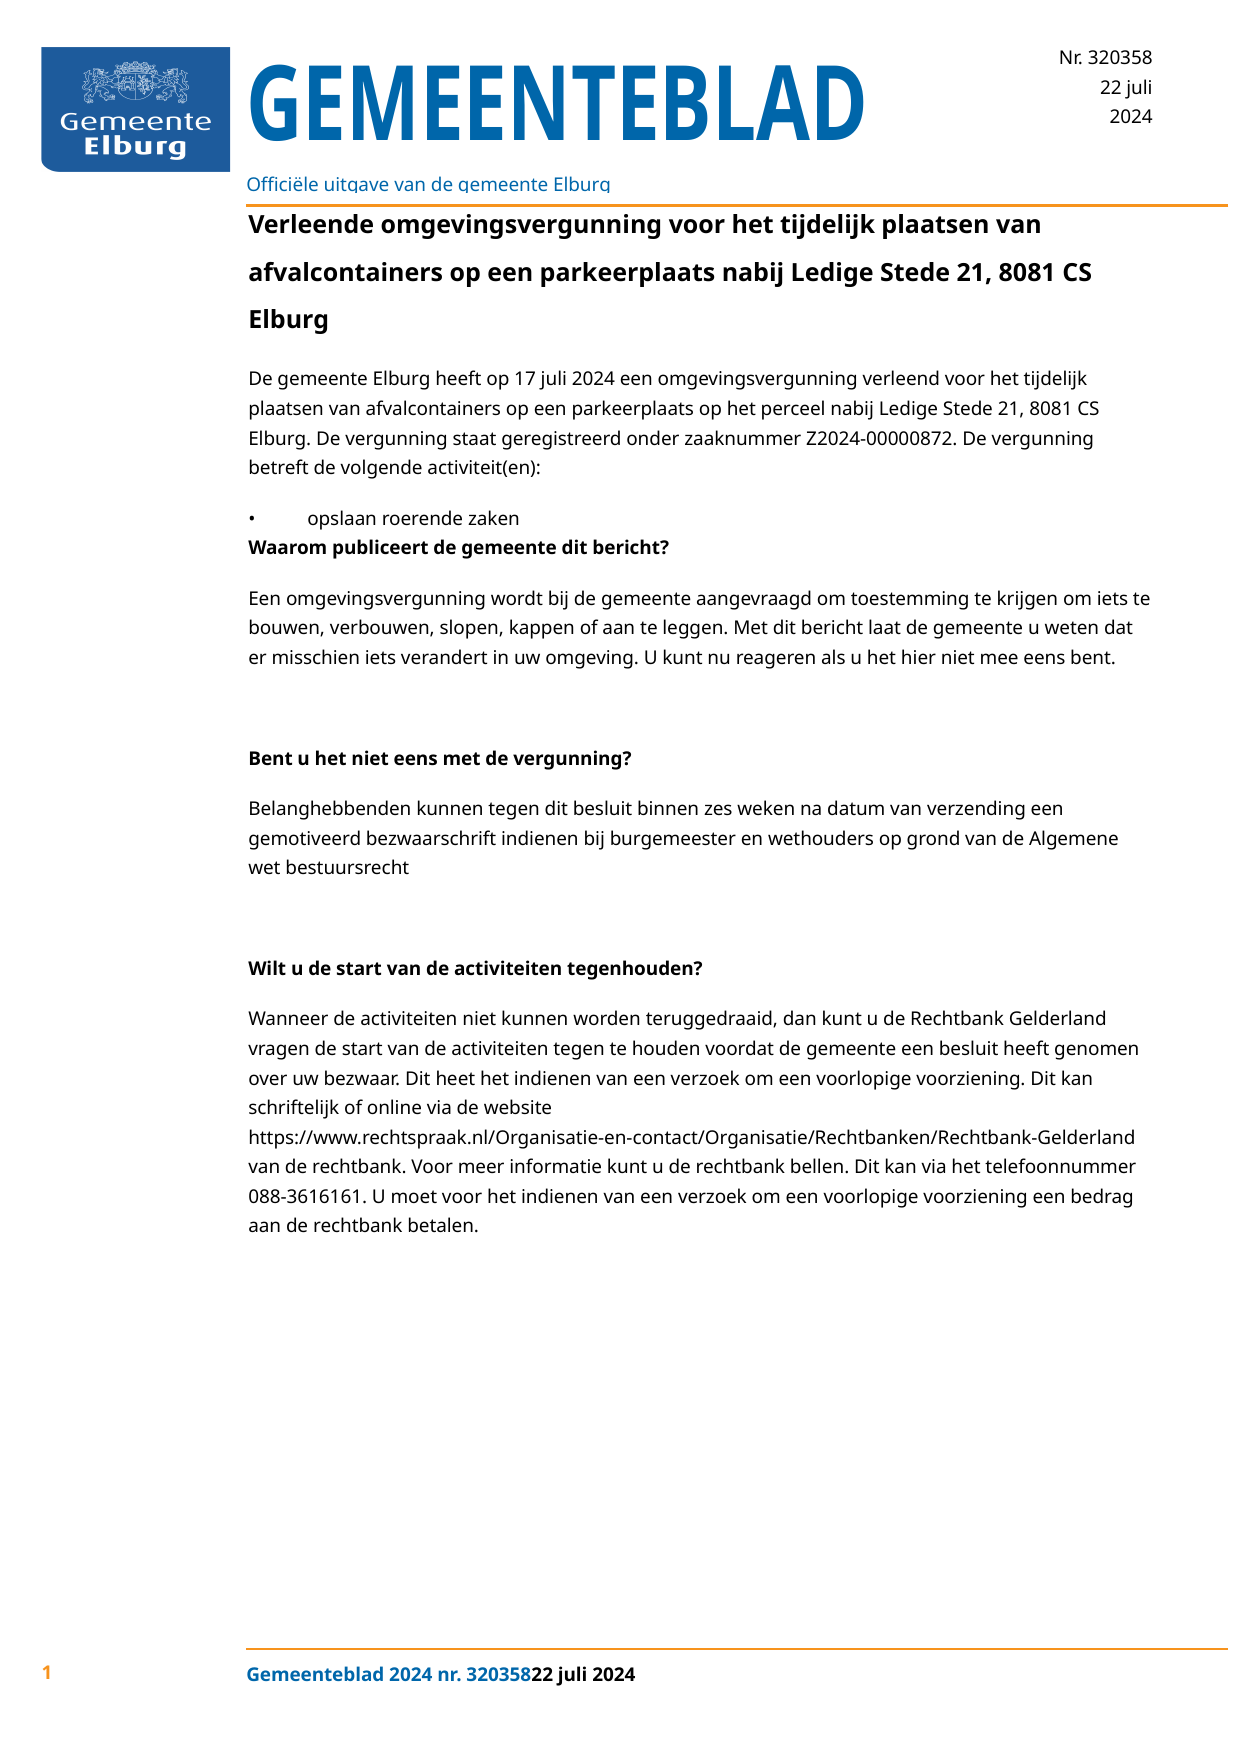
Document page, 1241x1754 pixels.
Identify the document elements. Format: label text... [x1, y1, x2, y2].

text Belanghebbenden kunnen tegen dit besluit binnen zes weken na datum van verzending een gemotiveerd bezwaarschrift indienen bij burgemeester en wethouders op grond van de Algemene wet bestuursrecht [248, 795, 1152, 880]
text De gemeente Elburg heeft op 17 juli 2024 een omgevingsvergunning verleend voor het tijdelijk plaatsen van afvalcontainers op een parkeerplaats op het perceel nabij Ledige Stede 21, 8081 CS Elburg. De vergunning staat geregistreerd onder zaaknummer Z2024-00000872. De vergunning betreft de volgende activiteit(en): [248, 366, 1152, 480]
picture [41, 47, 231, 172]
text Een omgevingsvergunning wordt bij de gemeente aangevraagd om toestemming te krijgen om iets te bouwen, verbouwen, slopen, kappen of aan te leggen. Met dit bericht laat de gemeente u weten dat er misschien iets verandert in uw omgeving. U kunt nu reageren als u het hier niet mee eens bent. [248, 585, 1152, 669]
text Verleende omgevingsvergunning voor het tijdelijk plaatsen van afvalcontainers op een parkeerplaats nabij Ledige Stede 21, 8081 CS Elburg [248, 207, 1152, 336]
text Wilt u de start van de activiteiten tegenhouden? [248, 955, 1152, 981]
list opslaan roerende zaken [248, 505, 1152, 530]
text Bent u het niet eens met de vergunning? [248, 745, 1152, 770]
text Wanneer de activiteiten niet kunnen worden teruggedraaid, dan kunt u de Rechtbank Gelderland vragen de start van de activiteiten tegen te houden voordat de gemeente een besluit heeft genomen over uw bezwaar. Dit heet het indienen van een verzoek om een voorlopige voorziening. Dit kan schriftelijk of online via de website https://www.rechtspraak.nl/Organisatie-en-contact/Organisatie/Rechtbanken/Rechtbank-Gelderland van de rechtbank. Voor meer informatie kunt u de rechtbank bellen. Dit kan via het telefoonnummer 088-3616161. U moet voor het indienen van een verzoek om een voorlopige voorziening een bedrag aan de rechtbank betalen. [248, 1006, 1152, 1238]
text Waarom publiceert de gemeente dit bericht? [248, 534, 1152, 560]
